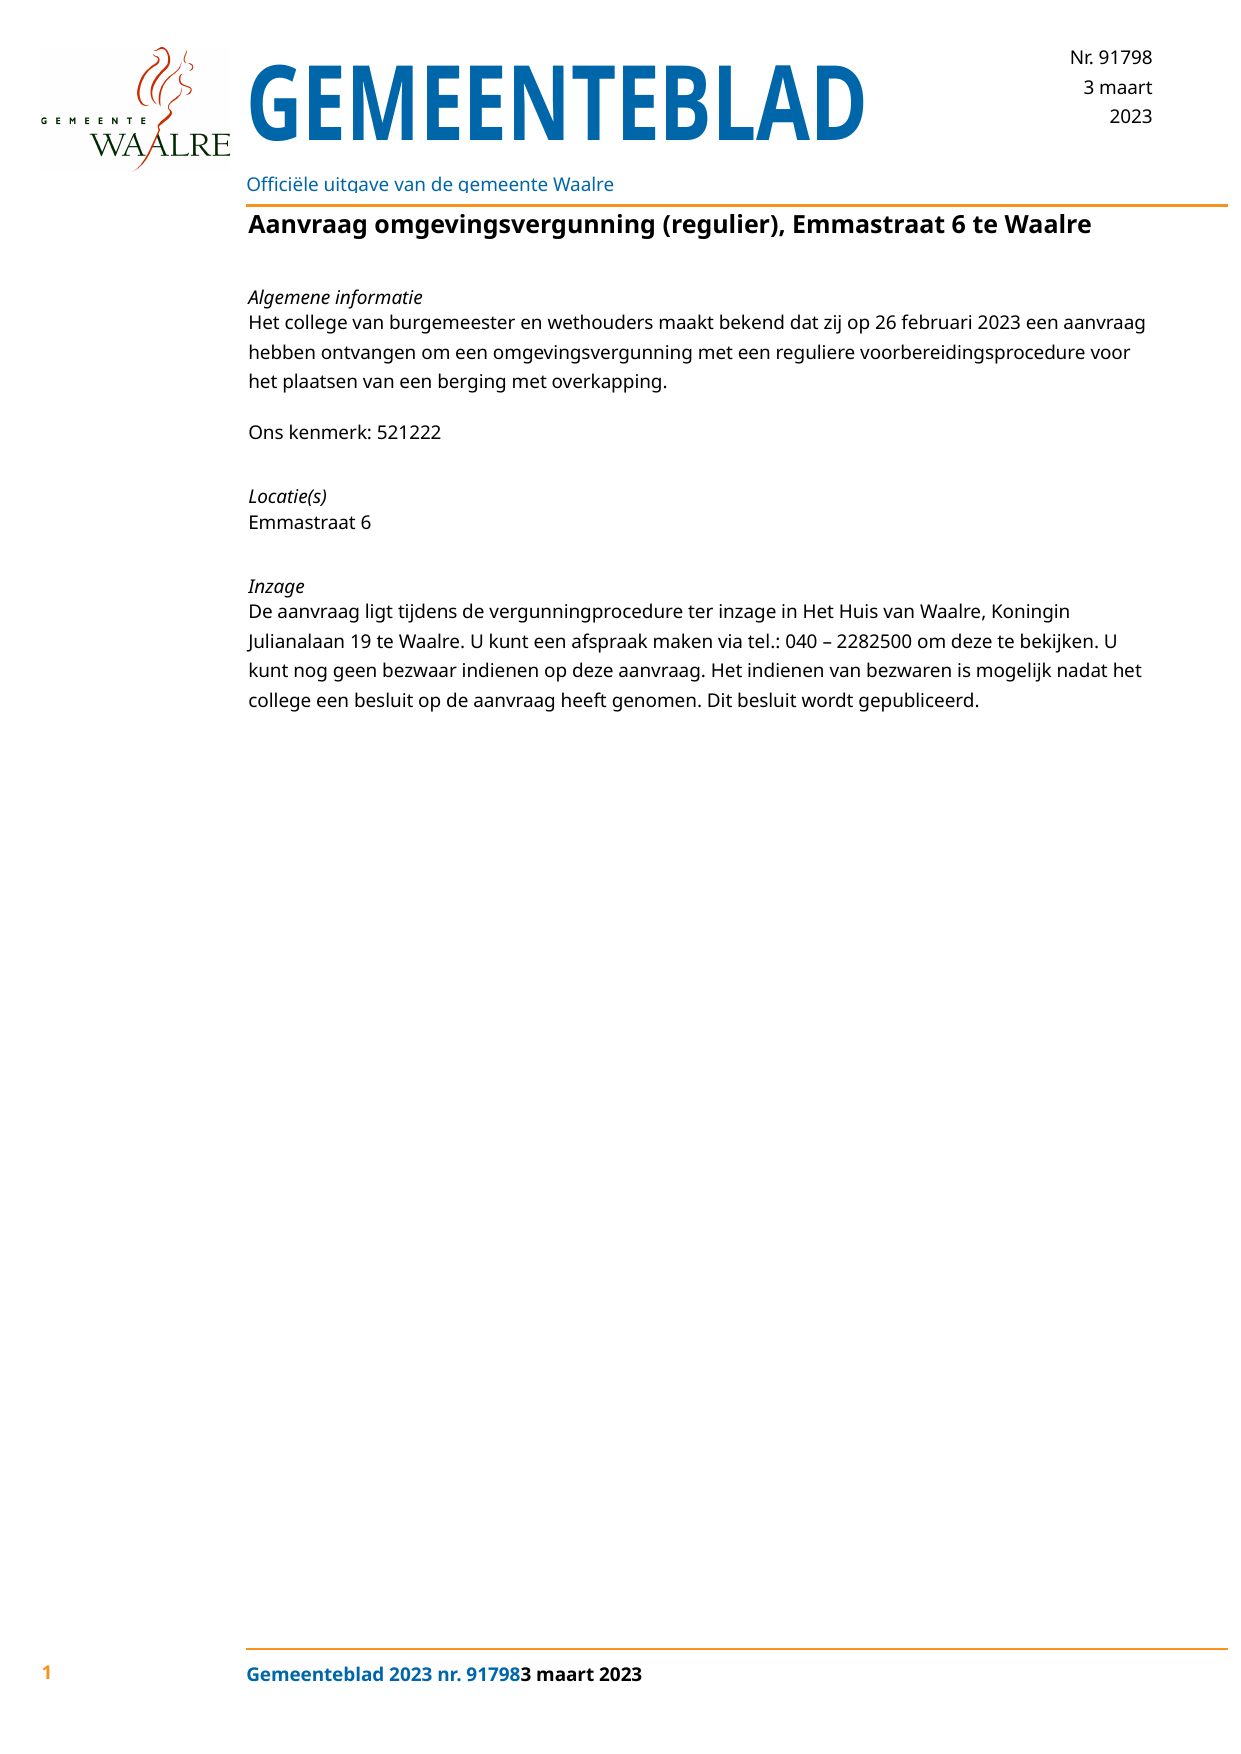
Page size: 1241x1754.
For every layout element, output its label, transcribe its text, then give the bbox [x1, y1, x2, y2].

picture [41, 47, 231, 172]
text Locatie(s) [248, 483, 1152, 509]
text De aanvraag ligt tijdens de vergunningprocedure ter inzage in Het Huis van Waalre, Koningin Julianalaan 19 te Waalre. U kunt een afspraak maken via tel.: 040 – 2282500 om deze te bekijken. U kunt nog geen bezwaar indienen op deze aanvraag. Het indienen van bezwaren is mogelijk nadat het college een besluit op de aanvraag heeft genomen. Dit besluit wordt gepubliceerd. [248, 598, 1152, 713]
text Het college van burgemeester en wethouders maakt bekend dat zij op 26 februari 2023 een aanvraag hebben ontvangen om een omgevingsvergunning met een reguliere voorbereidingsprocedure voor het plaatsen van een berging met overkapping. [248, 309, 1152, 394]
text Inzage [248, 573, 1152, 598]
text Algemene informatie [248, 284, 1152, 309]
text Ons kenmerk: 521222 [248, 419, 1152, 445]
text Emmastraat 6 [248, 509, 1152, 534]
text Aanvraag omgevingsvergunning (regulier), Emmastraat 6 te Waalre [248, 207, 1152, 241]
